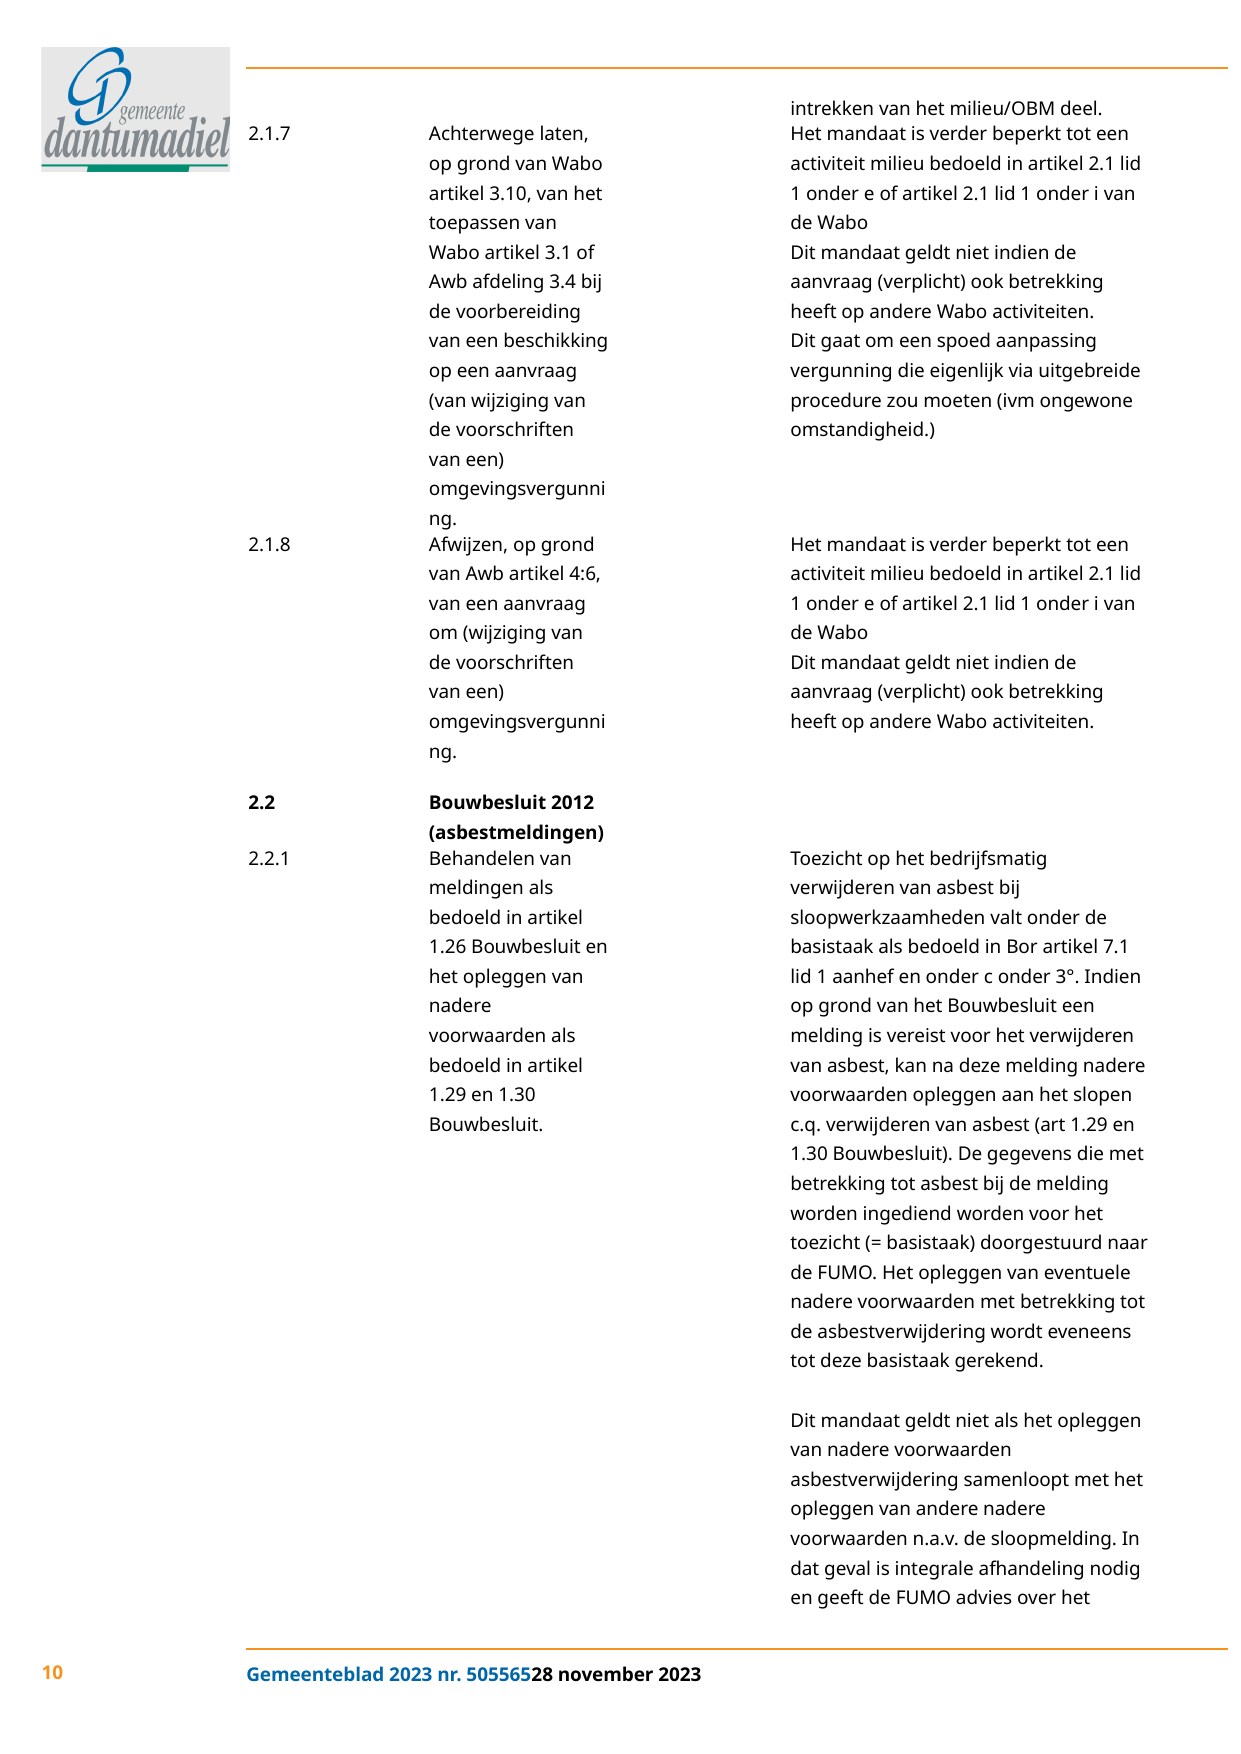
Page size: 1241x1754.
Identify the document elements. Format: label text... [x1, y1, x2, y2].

table_cell [609, 95, 790, 121]
table_cell 2.1.7 [248, 121, 429, 531]
table_cell [609, 531, 790, 764]
table_cell [609, 121, 790, 531]
table_cell Het mandaat is verder beperkt tot een activiteit milieu bedoeld in artikel 2.1 lid 1 onder e of artikel 2.1 lid 1 onder i van de Wabo Dit mandaat geldt niet indien de aanvraag (verplicht) ook betrekking heeft op andere Wabo activiteiten. [790, 531, 1152, 764]
table_cell Achterwege laten, op grond van Wabo artikel 3.10, van het toepassen van Wabo artikel 3.1 of Awb afdeling 3.4 bij de voorbereiding van een beschikking op een aanvraag (van wijziging van de voorschriften van een) omgevingsvergunning. [429, 121, 609, 531]
table_cell 2.1.8 [248, 531, 429, 764]
table_cell intrekken van het milieu/OBM deel. [790, 95, 1152, 121]
table_cell [609, 845, 790, 1610]
table_cell 2.2 [248, 789, 429, 845]
picture [41, 47, 231, 172]
table_cell 2.2.1 [248, 845, 429, 1610]
table_cell Bouwbesluit 2012 (asbestmeldingen) [429, 789, 609, 845]
table_cell [248, 764, 1152, 789]
table_cell Behandelen van meldingen als bedoeld in artikel 1.26 Bouwbesluit en het opleggen van nadere voorwaarden als bedoeld in artikel 1.29 en 1.30 Bouwbesluit. [429, 845, 609, 1610]
table_cell [248, 95, 429, 121]
table_cell [429, 95, 609, 121]
table_cell [609, 789, 1152, 845]
table_cell Toezicht op het bedrijfsmatig verwijderen van asbest bij sloopwerkzaamheden valt onder de basistaak als bedoeld in Bor artikel 7.1 lid 1 aanhef en onder c onder 3°. Indien op grond van het Bouwbesluit een melding is vereist voor het verwijderen van asbest, kan na deze melding nadere voorwaarden opleggen aan het slopen c.q. verwijderen van asbest (art 1.29 en 1.30 Bouwbesluit). De gegevens die met betrekking tot asbest bij de melding worden ingediend worden voor het toezicht (= basistaak) doorgestuurd naar de FUMO. Het opleggen van eventuele nadere voorwaarden met betrekking tot de asbestverwijdering wordt eveneens tot deze basistaak gerekend. Dit mandaat geldt niet als het opleggen van nadere voorwaarden asbestverwijdering samenloopt met het opleggen van andere nadere voorwaarden n.a.v. de sloopmelding. In dat geval is integrale afhandeling nodig en geeft de FUMO advies over het [790, 845, 1152, 1610]
table_cell Het mandaat is verder beperkt tot een activiteit milieu bedoeld in artikel 2.1 lid 1 onder e of artikel 2.1 lid 1 onder i van de Wabo Dit mandaat geldt niet indien de aanvraag (verplicht) ook betrekking heeft op andere Wabo activiteiten. Dit gaat om een spoed aanpassing vergunning die eigenlijk via uitgebreide procedure zou moeten (ivm ongewone omstandigheid.) [790, 121, 1152, 531]
table_cell Afwijzen, op grond van Awb artikel 4:6, van een aanvraag om (wijziging van de voorschriften van een) omgevingsvergunning. [429, 531, 609, 764]
